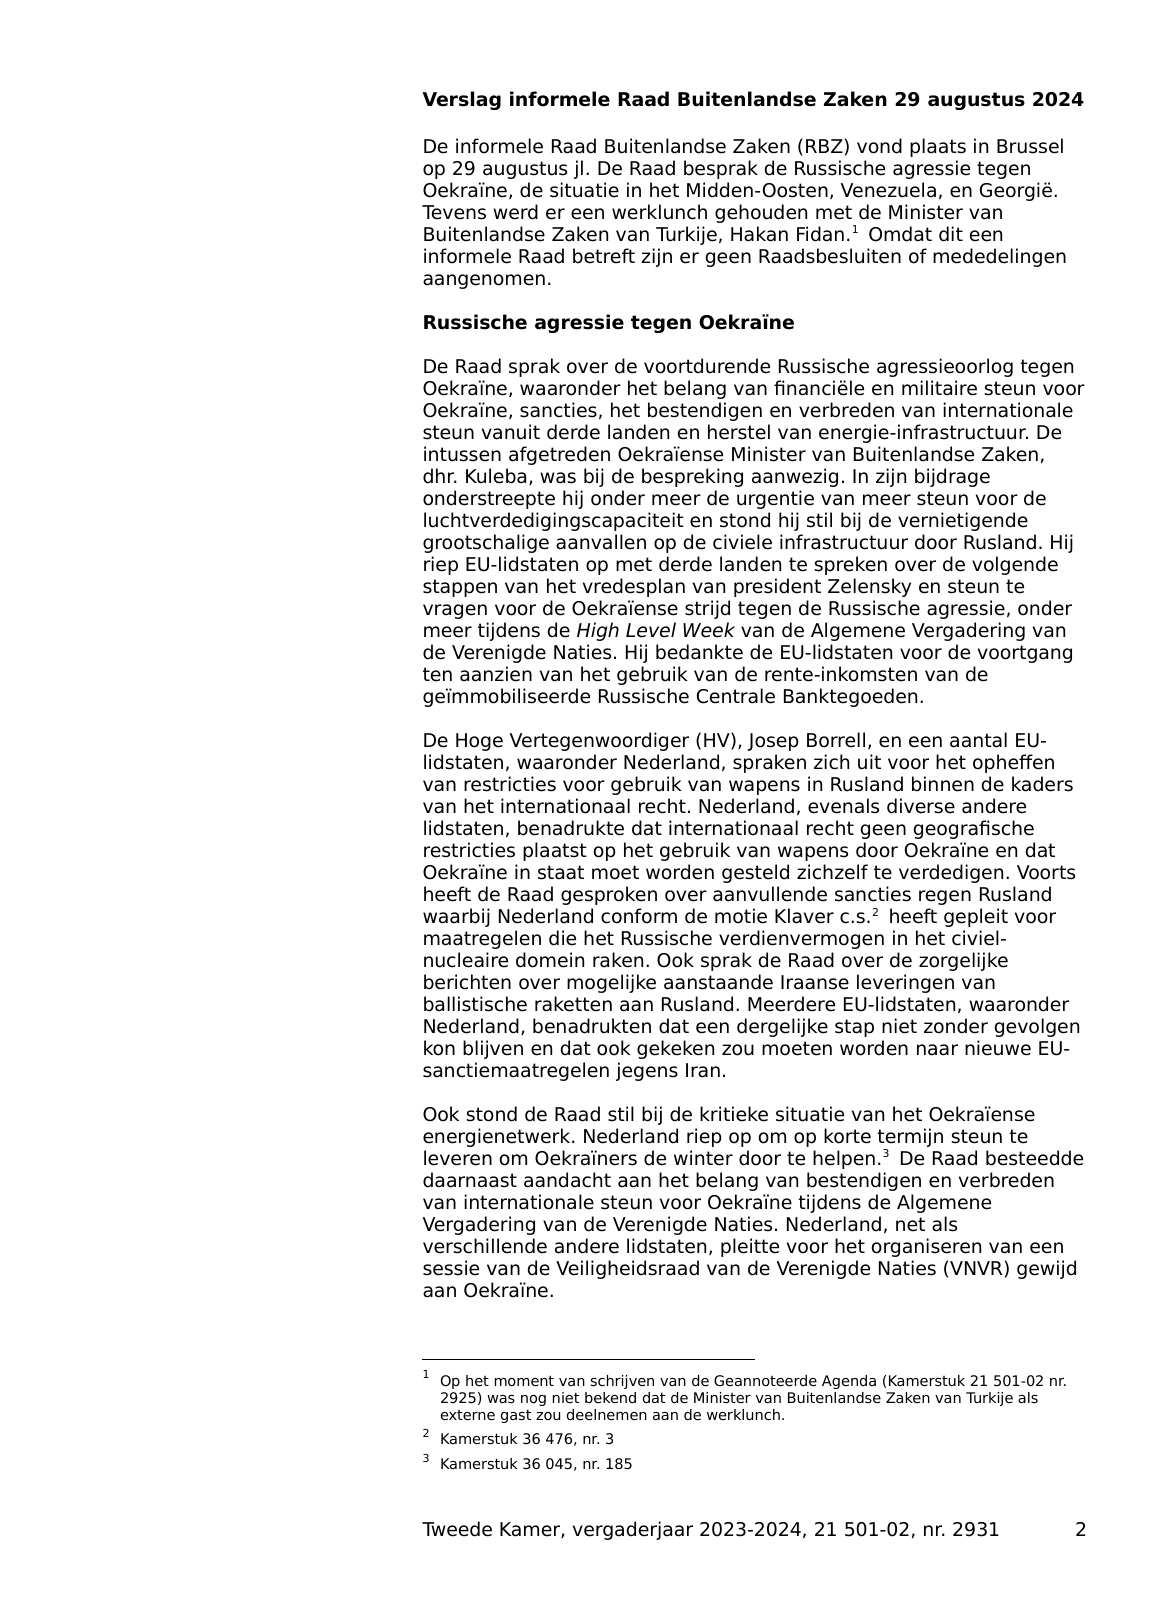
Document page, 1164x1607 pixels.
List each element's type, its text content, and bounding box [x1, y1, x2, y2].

subtitle Verslag informele Raad Buitenlandse Zaken 29 augustus 2024 [422, 89, 1087, 111]
subtitle Russische agressie tegen Oekraïne [422, 312, 1087, 334]
text Kamerstuk 36 476, nr. 3 [422, 1427, 1087, 1449]
text De informele Raad Buitenlandse Zaken (RBZ) vond plaats in Brussel op 29 augustus jl. De Raad besprak de Russische agressie tegen Oekraïne, de situatie in het Midden-Oosten, Venezuela, en Georgië. Tevens werd er een werklunch gehouden met de Minister van Buitenlandse Zaken van Turkije, Hakan Fidan. Omdat dit een informele Raad betreft zijn er geen Raadsbesluiten of mededelingen aangenomen. [422, 136, 1087, 290]
text Op het moment van schrijven van de Geannoteerde Agenda (Kamerstuk 21 501-02 nr. 2925) was nog niet bekend dat de Minister van Buitenlandse Zaken van Turkije als externe gast zou deelnemen aan de werklunch. [422, 1368, 1087, 1424]
text Ook stond de Raad stil bij de kritieke situatie van het Oekraïense energienetwerk. Nederland riep op om op korte termijn steun te leveren om Oekraïners de winter door te helpen. De Raad besteedde daarnaast aandacht aan het belang van bestendigen en verbreden van internationale steun voor Oekraïne tijdens de Algemene Vergadering van de Verenigde Naties. Nederland, net als verschillende andere lidstaten, pleitte voor het organiseren van een sessie van de Veiligheidsraad van de Verenigde Naties (VNVR) gewijd aan Oekraïne. [422, 1104, 1087, 1302]
text De Raad sprak over de voortdurende Russische agressieoorlog tegen Oekraïne, waaronder het belang van financiële en militaire steun voor Oekraïne, sancties, het bestendigen en verbreden van internationale steun vanuit derde landen en herstel van energie-infrastructuur. De intussen afgetreden Oekraïense Minister van Buitenlandse Zaken, dhr. Kuleba, was bij de bespreking aanwezig. In zijn bijdrage onderstreepte hij onder meer de urgentie van meer steun voor de luchtverdedigingscapaciteit en stond hij stil bij de vernietigende grootschalige aanvallen op de civiele infrastructuur door Rusland. Hij riep EU-lidstaten op met derde landen te spreken over de volgende stappen van het vredesplan van president Zelensky en steun te vragen voor de Oekraïense strijd tegen de Russische agressie, onder meer tijdens de High Level Week van de Algemene Vergadering van de Verenigde Naties. Hij bedankte de EU-lidstaten voor de voortgang ten aanzien van het gebruik van de rente-inkomsten van de geïmmobiliseerde Russische Centrale Banktegoeden. [422, 356, 1087, 708]
text De Hoge Vertegenwoordiger (HV), Josep Borrell, en een aantal EU-lidstaten, waaronder Nederland, spraken zich uit voor het opheffen van restricties voor gebruik van wapens in Rusland binnen de kaders van het internationaal recht. Nederland, evenals diverse andere lidstaten, benadrukte dat internationaal recht geen geografische restricties plaatst op het gebruik van wapens door Oekraïne en dat Oekraïne in staat moet worden gesteld zichzelf te verdedigen. Voorts heeft de Raad gesproken over aanvullende sancties regen Rusland waarbij Nederland conform de motie Klaver c.s. heeft gepleit voor maatregelen die het Russische verdienvermogen in het civiel-nucleaire domein raken. Ook sprak de Raad over de zorgelijke berichten over mogelijke aanstaande Iraanse leveringen van ballistische raketten aan Rusland. Meerdere EU-lidstaten, waaronder Nederland, benadrukten dat een dergelijke stap niet zonder gevolgen kon blijven en dat ook gekeken zou moeten worden naar nieuwe EU-sanctiemaatregelen jegens Iran. [422, 730, 1087, 1082]
text Kamerstuk 36 045, nr. 185 [422, 1452, 1087, 1474]
